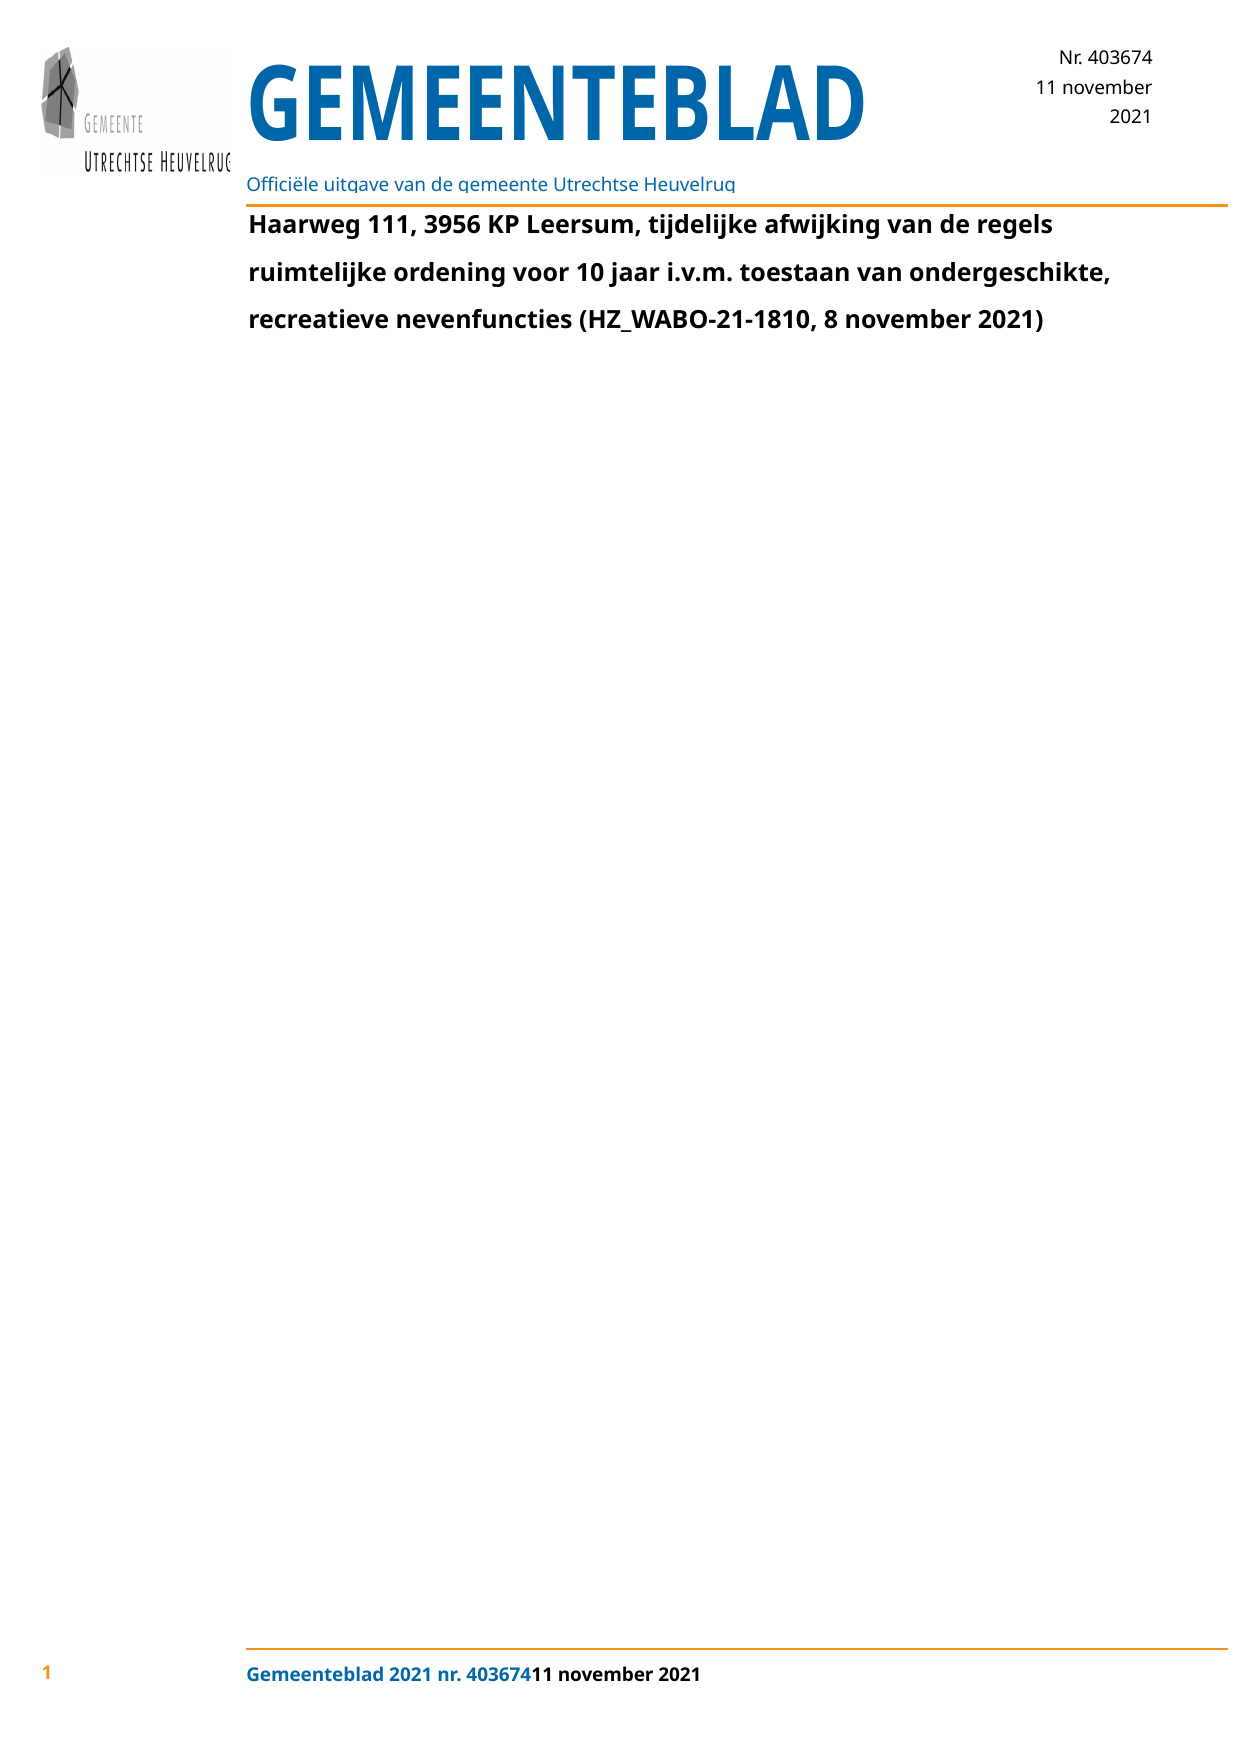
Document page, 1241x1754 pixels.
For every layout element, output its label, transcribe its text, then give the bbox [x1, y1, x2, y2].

picture [41, 47, 231, 172]
text Haarweg 111, 3956 KP Leersum, tijdelijke afwijking van de regels ruimtelijke ordening voor 10 jaar i.v.m. toestaan van ondergeschikte, recreatieve nevenfuncties (HZ_WABO-21-1810, 8 november 2021) [248, 207, 1152, 336]
